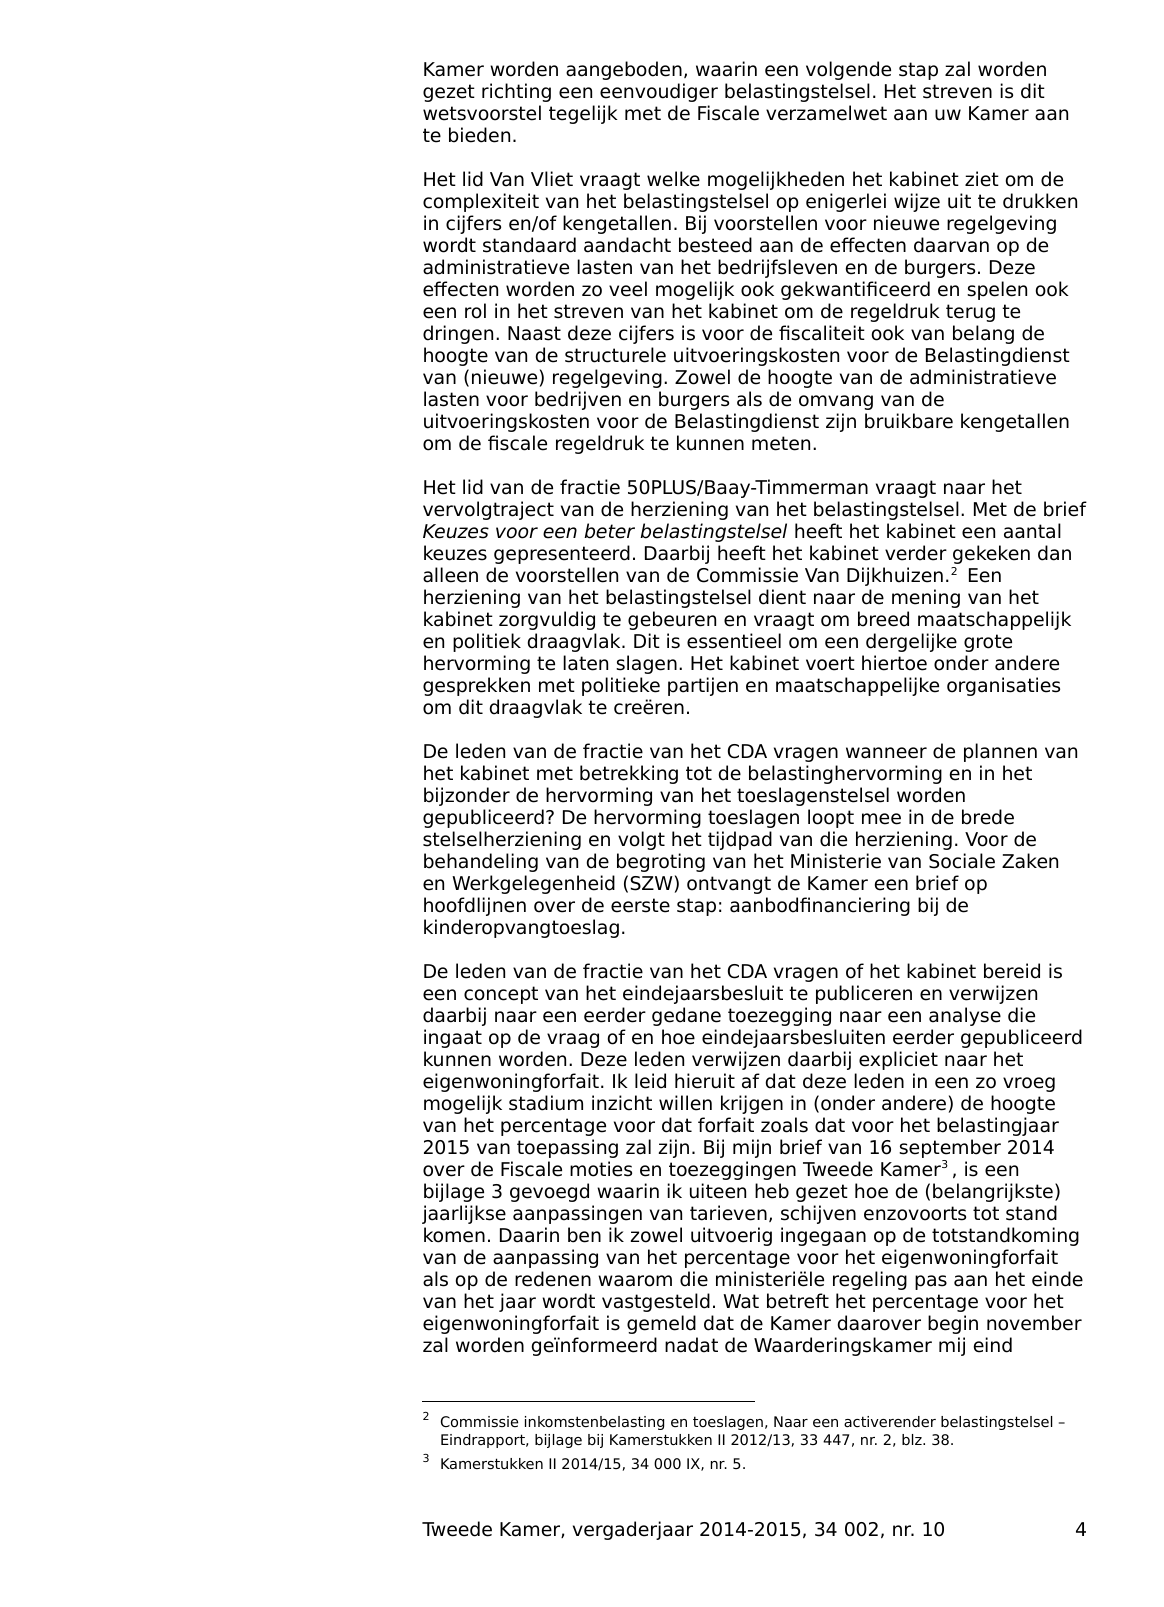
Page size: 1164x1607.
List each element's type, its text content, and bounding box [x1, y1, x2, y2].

text Commissie inkomstenbelasting en toeslagen, Naar een activerender belastingstelsel – Eindrapport, bijlage bij Kamerstukken II 2012/13, 33 447, nr. 2, blz. 38. [422, 1410, 1087, 1449]
text Kamerstukken II 2014/15, 34 000 IX, nr. 5. [422, 1452, 1087, 1474]
text Kamer worden aangeboden, waarin een volgende stap zal worden gezet richting een eenvoudiger belastingstelsel. Het streven is dit wetsvoorstel tegelijk met de Fiscale verzamelwet aan uw Kamer aan te bieden. [422, 59, 1087, 147]
text De leden van de fractie van het CDA vragen wanneer de plannen van het kabinet met betrekking tot de belastinghervorming en in het bijzonder de hervorming van het toeslagenstelsel worden gepubliceerd? De hervorming toeslagen loopt mee in de brede stelselherziening en volgt het tijdpad van die herziening. Voor de behandeling van de begroting van het Ministerie van Sociale Zaken en Werkgelegenheid (SZW) ontvangt de Kamer een brief op hoofdlijnen over de eerste stap: aanbodfinanciering bij de kinderopvangtoeslag. [422, 741, 1087, 939]
text De leden van de fractie van het CDA vragen of het kabinet bereid is een concept van het eindejaarsbesluit te publiceren en verwijzen daarbij naar een eerder gedane toezegging naar een analyse die ingaat op de vraag of en hoe eindejaarsbesluiten eerder gepubliceerd kunnen worden. Deze leden verwijzen daarbij expliciet naar het eigenwoningforfait. Ik leid hieruit af dat deze leden in een zo vroeg mogelijk stadium inzicht willen krijgen in (onder andere) de hoogte van het percentage voor dat forfait zoals dat voor het belastingjaar 2015 van toepassing zal zijn. Bij mijn brief van 16 september 2014 over de Fiscale moties en toezeggingen Tweede Kamer, is een bijlage 3 gevoegd waarin ik uiteen heb gezet hoe de (belangrijkste) jaarlijkse aanpassingen van tarieven, schijven enzovoorts tot stand komen. Daarin ben ik zowel uitvoerig ingegaan op de totstandkoming van de aanpassing van het percentage voor het eigenwoningforfait als op de redenen waarom die ministeriële regeling pas aan het einde van het jaar wordt vastgesteld. Wat betreft het percentage voor het eigenwoningforfait is gemeld dat de Kamer daarover begin november zal worden geïnformeerd nadat de Waarderingskamer mij eind [422, 961, 1087, 1357]
text Het lid van de fractie 50PLUS/Baay-Timmerman vraagt naar het vervolgtraject van de herziening van het belastingstelsel. Met de brief Keuzes voor een beter belastingstelsel heeft het kabinet een aantal keuzes gepresenteerd. Daarbij heeft het kabinet verder gekeken dan alleen de voorstellen van de Commissie Van Dijkhuizen. Een herziening van het belastingstelsel dient naar de mening van het kabinet zorgvuldig te gebeuren en vraagt om breed maatschappelijk en politiek draagvlak. Dit is essentieel om een dergelijke grote hervorming te laten slagen. Het kabinet voert hiertoe onder andere gesprekken met politieke partijen en maatschappelijke organisaties om dit draagvlak te creëren. [422, 477, 1087, 719]
text Het lid Van Vliet vraagt welke mogelijkheden het kabinet ziet om de complexiteit van het belastingstelsel op enigerlei wijze uit te drukken in cijfers en/of kengetallen. Bij voorstellen voor nieuwe regelgeving wordt standaard aandacht besteed aan de effecten daarvan op de administratieve lasten van het bedrijfsleven en de burgers. Deze effecten worden zo veel mogelijk ook gekwantificeerd en spelen ook een rol in het streven van het kabinet om de regeldruk terug te dringen. Naast deze cijfers is voor de fiscaliteit ook van belang de hoogte van de structurele uitvoeringskosten voor de Belastingdienst van (nieuwe) regelgeving. Zowel de hoogte van de administratieve lasten voor bedrijven en burgers als de omvang van de uitvoeringskosten voor de Belastingdienst zijn bruikbare kengetallen om de fiscale regeldruk te kunnen meten. [422, 169, 1087, 455]
